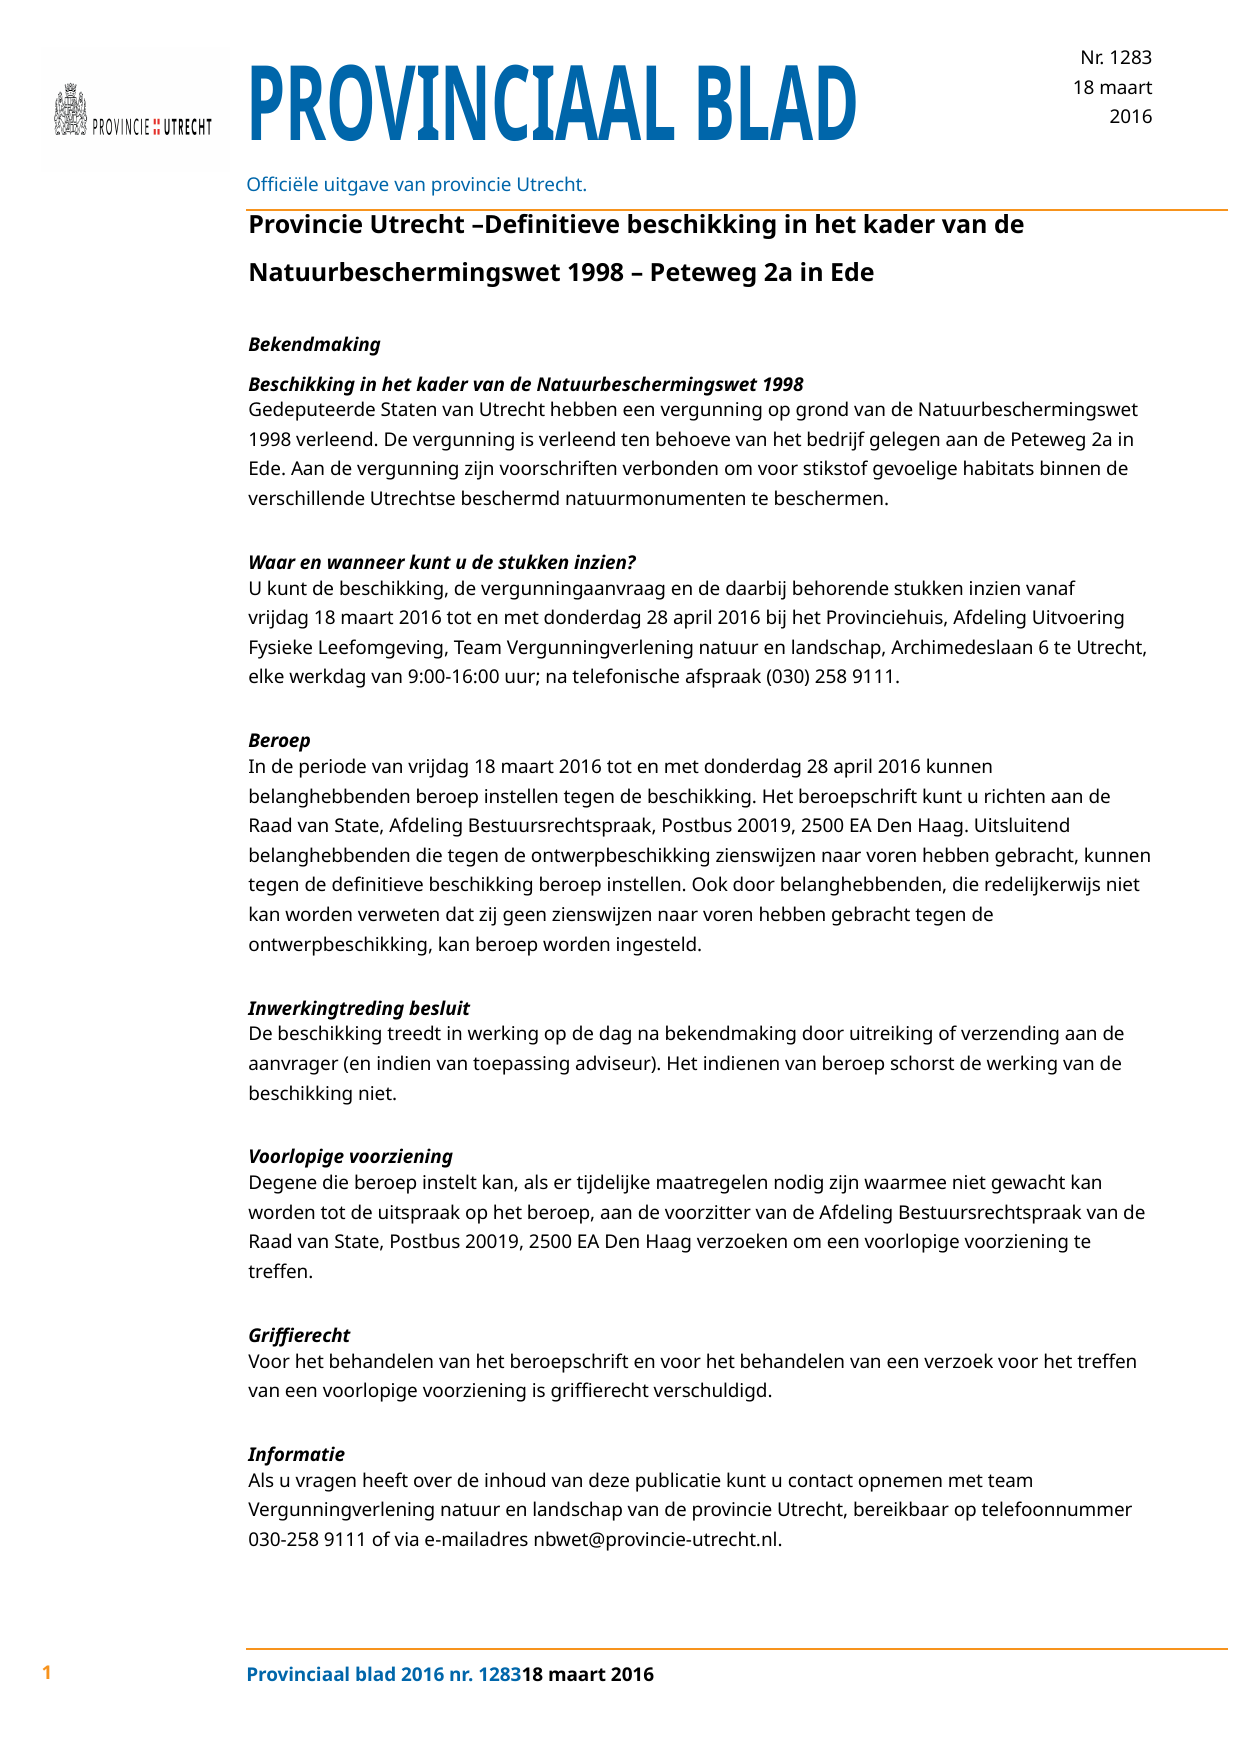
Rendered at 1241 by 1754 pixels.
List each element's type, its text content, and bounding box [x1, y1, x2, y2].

text Voor het behandelen van het beroepschrift en voor het behandelen van een verzoek voor het treffen van een voorlopige voorziening is griffierecht verschuldigd. [248, 1348, 1152, 1403]
text Beschikking in het kader van de Natuurbeschermingswet 1998 [248, 371, 1152, 396]
text Voorlopige voorziening [248, 1144, 1152, 1169]
text Gedeputeerde Staten van Utrecht hebben een vergunning op grond van de Natuurbeschermingswet 1998 verleend. De vergunning is verleend ten behoeve van het bedrijf gelegen aan de Peteweg 2a in Ede. Aan de vergunning zijn voorschriften verbonden om voor stikstof gevoelige habitats binnen de verschillende Utrechtse beschermd natuurmonumenten te beschermen. [248, 396, 1152, 511]
text Waar en wanneer kunt u de stukken inzien? [248, 549, 1152, 575]
text In de periode van vrijdag 18 maart 2016 tot en met donderdag 28 april 2016 kunnen belanghebbenden beroep instellen tegen de beschikking. Het beroepschrift kunt u richten aan de Raad van State, Afdeling Bestuursrechtspraak, Postbus 20019, 2500 EA Den Haag. Uitsluitend belanghebbenden die tegen de ontwerpbeschikking zienswijzen naar voren hebben gebracht, kunnen tegen de definitieve beschikking beroep instellen. Ook door belanghebbenden, die redelijkerwijs niet kan worden verweten dat zij geen zienswijzen naar voren hebben gebracht tegen de ontwerpbeschikking, kan beroep worden ingesteld. [248, 753, 1152, 957]
text Bekendmaking [248, 331, 1152, 357]
text Degene die beroep instelt kan, als er tijdelijke maatregelen nodig zijn waarmee niet gewacht kan worden tot de uitspraak op het beroep, aan de voorzitter van de Afdeling Bestuursrechtspraak van de Raad van State, Postbus 20019, 2500 EA Den Haag verzoeken om een voorlopige voorziening te treffen. [248, 1169, 1152, 1284]
text U kunt de beschikking, de vergunningaanvraag en de daarbij behorende stukken inzien vanaf vrijdag 18 maart 2016 tot en met donderdag 28 april 2016 bij het Provinciehuis, Afdeling Uitvoering Fysieke Leefomgeving, Team Vergunningverlening natuur en landschap, Archimedeslaan 6 te Utrecht, elke werkdag van 9:00-16:00 uur; na telefonische afspraak (030) 258 9111. [248, 575, 1152, 689]
text Informatie [248, 1441, 1152, 1467]
text Inwerkingtreding besluit [248, 995, 1152, 1021]
picture [41, 47, 231, 172]
text Als u vragen heeft over de inhoud van deze publicatie kunt u contact opnemen met team Vergunningverlening natuur en landschap van de provincie Utrecht, bereikbaar op telefoonnummer 030-258 9111 of via e-mailadres nbwet@provincie-utrecht.nl. [248, 1467, 1152, 1552]
text Griffierecht [248, 1322, 1152, 1348]
text Provincie Utrecht –Definitieve beschikking in het kader van de Natuurbeschermingswet 1998 – Peteweg 2a in Ede [248, 211, 1152, 288]
text Beroep [248, 728, 1152, 753]
text De beschikking treedt in werking op de dag na bekendmaking door uitreiking of verzending aan de aanvrager (en indien van toepassing adviseur). Het indienen van beroep schorst de werking van de beschikking niet. [248, 1021, 1152, 1105]
